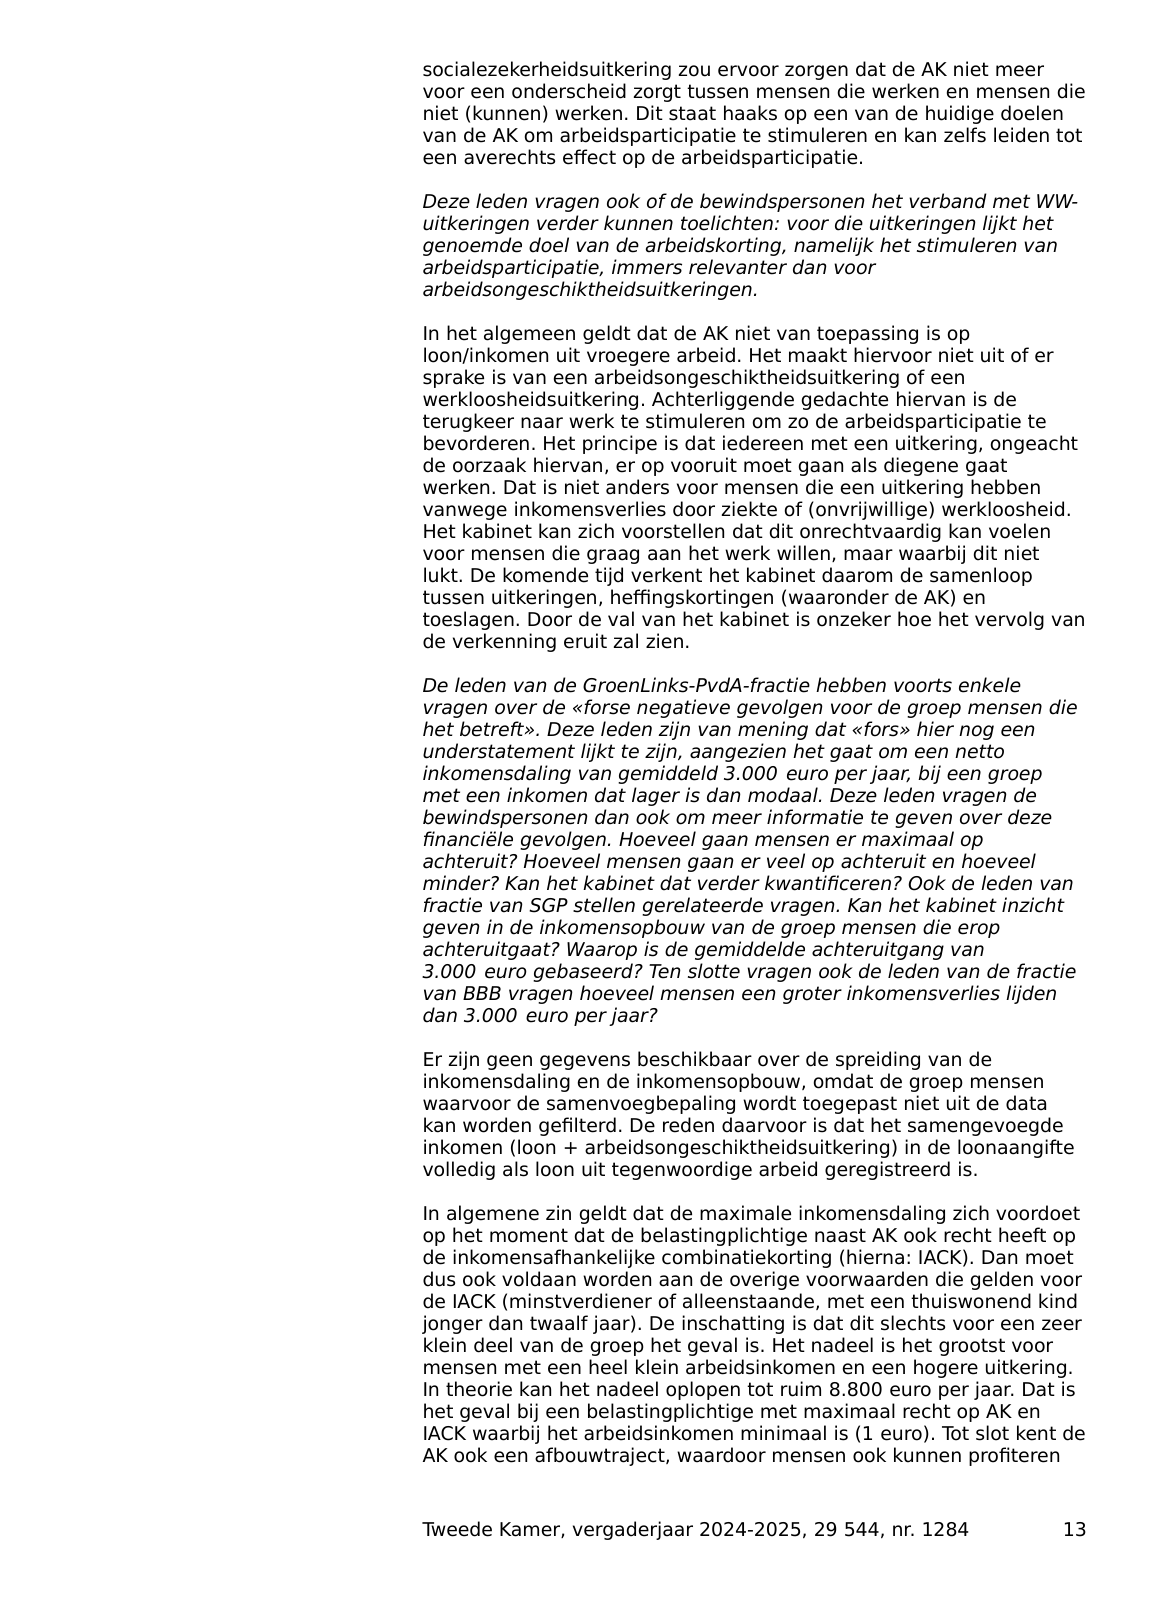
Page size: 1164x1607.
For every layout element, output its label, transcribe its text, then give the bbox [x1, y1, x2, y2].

text In het algemeen geldt dat de AK niet van toepassing is op loon/inkomen uit vroegere arbeid. Het maakt hiervoor niet uit of er sprake is van een arbeidsongeschiktheidsuitkering of een werkloosheidsuitkering. Achterliggende gedachte hiervan is de terugkeer naar werk te stimuleren om zo de arbeidsparticipatie te bevorderen. Het principe is dat iedereen met een uitkering, ongeacht de oorzaak hiervan, er op vooruit moet gaan als diegene gaat werken. Dat is niet anders voor mensen die een uitkering hebben vanwege inkomensverlies door ziekte of (onvrijwillige) werkloosheid. Het kabinet kan zich voorstellen dat dit onrechtvaardig kan voelen voor mensen die graag aan het werk willen, maar waarbij dit niet lukt. De komende tijd verkent het kabinet daarom de samenloop tussen uitkeringen, heffingskortingen (waaronder de AK) en toeslagen. Door de val van het kabinet is onzeker hoe het vervolg van de verkenning eruit zal zien. [422, 323, 1087, 653]
text socialezekerheidsuitkering zou ervoor zorgen dat de AK niet meer voor een onderscheid zorgt tussen mensen die werken en mensen die niet (kunnen) werken. Dit staat haaks op een van de huidige doelen van de AK om arbeidsparticipatie te stimuleren en kan zelfs leiden tot een averechts effect op de arbeidsparticipatie. [422, 59, 1087, 169]
text De leden van de GroenLinks-PvdA-fractie hebben voorts enkele vragen over de «forse negatieve gevolgen voor de groep mensen die het betreft». Deze leden zijn van mening dat «fors» hier nog een understatement lijkt te zijn, aangezien het gaat om een netto inkomensdaling van gemiddeld 3.000 euro per jaar, bij een groep met een inkomen dat lager is dan modaal. Deze leden vragen de bewindspersonen dan ook om meer informatie te geven over deze financiële gevolgen. Hoeveel gaan mensen er maximaal op achteruit? Hoeveel mensen gaan er veel op achteruit en hoeveel minder? Kan het kabinet dat verder kwantificeren? Ook de leden van fractie van SGP stellen gerelateerde vragen. Kan het kabinet inzicht geven in de inkomensopbouw van de groep mensen die erop achteruitgaat? Waarop is de gemiddelde achteruitgang van 3.000 euro gebaseerd? Ten slotte vragen ook de leden van de fractie van BBB vragen hoeveel mensen een groter inkomensverlies lijden dan 3.000 euro per jaar? [422, 675, 1087, 1027]
text Deze leden vragen ook of de bewindspersonen het verband met WW-uitkeringen verder kunnen toelichten: voor die uitkeringen lijkt het genoemde doel van de arbeidskorting, namelijk het stimuleren van arbeidsparticipatie, immers relevanter dan voor arbeidsongeschiktheidsuitkeringen. [422, 191, 1087, 301]
text In algemene zin geldt dat de maximale inkomensdaling zich voordoet op het moment dat de belastingplichtige naast AK ook recht heeft op de inkomensafhankelijke combinatiekorting (hierna: IACK). Dan moet dus ook voldaan worden aan de overige voorwaarden die gelden voor de IACK (minstverdiener of alleenstaande, met een thuiswonend kind jonger dan twaalf jaar). De inschatting is dat dit slechts voor een zeer klein deel van de groep het geval is. Het nadeel is het grootst voor mensen met een heel klein arbeidsinkomen en een hogere uitkering. In theorie kan het nadeel oplopen tot ruim 8.800 euro per jaar. Dat is het geval bij een belastingplichtige met maximaal recht op AK en IACK waarbij het arbeidsinkomen minimaal is (1 euro). Tot slot kent de AK ook een afbouwtraject, waardoor mensen ook kunnen profiteren [422, 1203, 1087, 1467]
text Er zijn geen gegevens beschikbaar over de spreiding van de inkomensdaling en de inkomensopbouw, omdat de groep mensen waarvoor de samenvoegbepaling wordt toegepast niet uit de data kan worden gefilterd. De reden daarvoor is dat het samengevoegde inkomen (loon + arbeidsongeschiktheidsuitkering) in de loonaangifte volledig als loon uit tegenwoordige arbeid geregistreerd is. [422, 1049, 1087, 1181]
